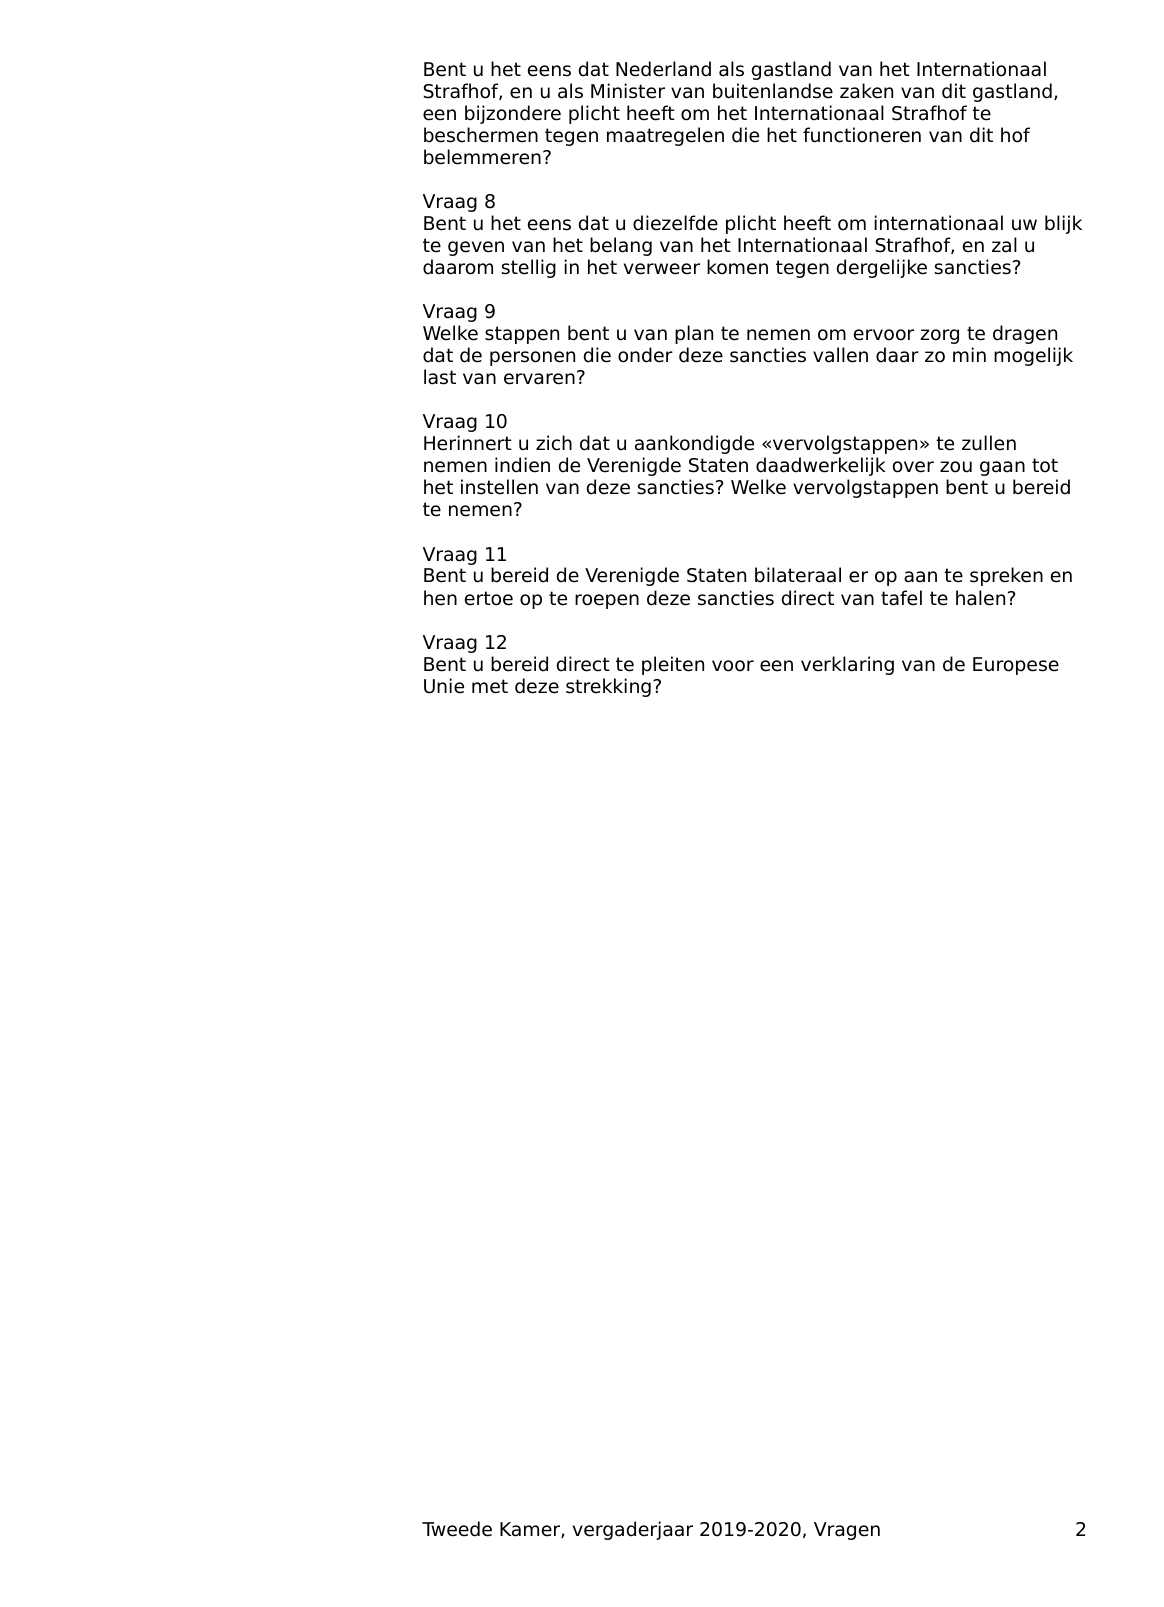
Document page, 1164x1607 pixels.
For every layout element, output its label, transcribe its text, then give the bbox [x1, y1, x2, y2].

text Bent u het eens dat Nederland als gastland van het Internationaal Strafhof, en u als Minister van buitenlandse zaken van dit gastland, een bijzondere plicht heeft om het Internationaal Strafhof te beschermen tegen maatregelen die het functioneren van dit hof belemmeren? [422, 59, 1087, 169]
text Vraag 10 [422, 411, 1087, 433]
text Vraag 9 [422, 301, 1087, 323]
text Bent u het eens dat u diezelfde plicht heeft om internationaal uw blijk te geven van het belang van het Internationaal Strafhof, en zal u daarom stellig in het verweer komen tegen dergelijke sancties? [422, 213, 1087, 279]
text Vraag 11 [422, 543, 1087, 565]
text Welke stappen bent u van plan te nemen om ervoor zorg te dragen dat de personen die onder deze sancties vallen daar zo min mogelijk last van ervaren? [422, 323, 1087, 389]
text Bent u bereid de Verenigde Staten bilateraal er op aan te spreken en hen ertoe op te roepen deze sancties direct van tafel te halen? [422, 565, 1087, 609]
text Vraag 12 [422, 632, 1087, 653]
text Vraag 8 [422, 191, 1087, 213]
text Bent u bereid direct te pleiten voor een verklaring van de Europese Unie met deze strekking? [422, 653, 1087, 697]
text Herinnert u zich dat u aankondigde «vervolgstappen» te zullen nemen indien de Verenigde Staten daadwerkelijk over zou gaan tot het instellen van deze sancties? Welke vervolgstappen bent u bereid te nemen? [422, 433, 1087, 521]
